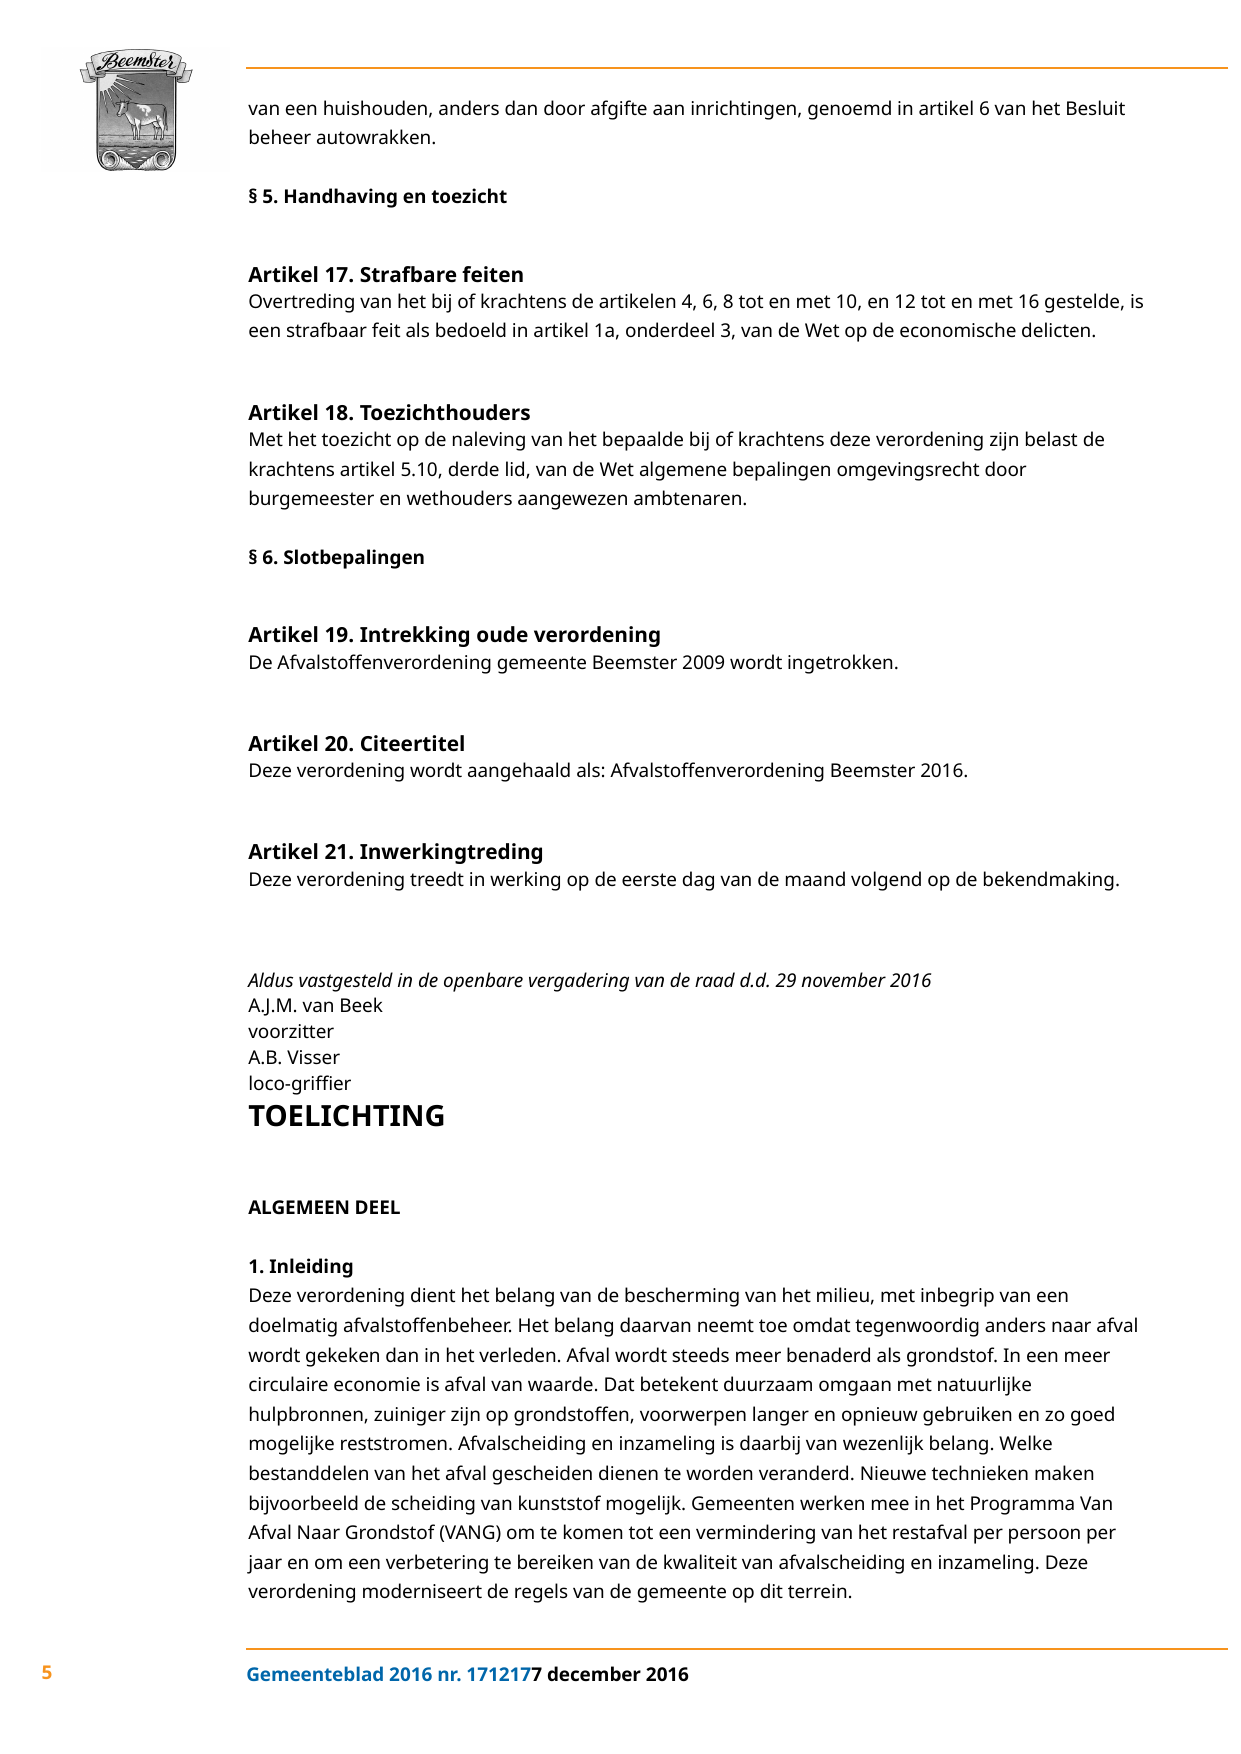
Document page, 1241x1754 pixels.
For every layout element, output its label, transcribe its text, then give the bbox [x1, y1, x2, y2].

text van een huishouden, anders dan door afgifte aan inrichtingen, genoemd in artikel 6 van het Besluit beheer autowrakken. [248, 95, 1152, 150]
text A.J.M. van Beek [248, 993, 1152, 1018]
text § 6. Slotbepalingen [248, 544, 1152, 570]
text Artikel 17. Strafbare feiten [248, 260, 1152, 288]
text TOELICHTING [248, 1096, 1152, 1135]
text Artikel 20. Citeertitel [248, 729, 1152, 757]
text 1. Inleiding [248, 1253, 1152, 1279]
text Artikel 18. Toezichthouders [248, 398, 1152, 426]
picture [41, 47, 231, 172]
text Met het toezicht op de naleving van het bepaalde bij of krachtens deze verordening zijn belast de krachtens artikel 5.10, derde lid, van de Wet algemene bepalingen omgevingsrecht door burgemeester en wethouders aangewezen ambtenaren. [248, 426, 1152, 511]
text § 5. Handhaving en toezicht [248, 183, 1152, 209]
text Deze verordening dient het belang van de bescherming van het milieu, met inbegrip van een doelmatig afvalstoffenbeheer. Het belang daarvan neemt toe omdat tegenwoordig anders naar afval wordt gekeken dan in het verleden. Afval wordt steeds meer benaderd als grondstof. In een meer circulaire economie is afval van waarde. Dat betekent duurzaam omgaan met natuurlijke hulpbronnen, zuiniger zijn op grondstoffen, voorwerpen langer en opnieuw gebruiken en zo goed mogelijke reststromen. Afvalscheiding en inzameling is daarbij van wezenlijk belang. Welke bestanddelen van het afval gescheiden dienen te worden veranderd. Nieuwe technieken maken bijvoorbeeld de scheiding van kunststof mogelijk. Gemeenten werken mee in het Programma Van Afval Naar Grondstof (VANG) om te komen tot een vermindering van het restafval per persoon per jaar en om een verbetering te bereiken van de kwaliteit van afvalscheiding en inzameling. Deze verordening moderniseert de regels van de gemeente op dit terrein. [248, 1283, 1152, 1604]
text Deze verordening treedt in werking op de eerste dag van de maand volgend op de bekendmaking. [248, 866, 1152, 892]
text Artikel 19. Intrekking oude verordening [248, 621, 1152, 649]
text loco-griffier [248, 1070, 1152, 1096]
text voorzitter [248, 1018, 1152, 1044]
text Overtreding van het bij of krachtens de artikelen 4, 6, 8 tot en met 10, en 12 tot en met 16 gestelde, is een strafbaar feit als bedoeld in artikel 1a, onderdeel 3, van de Wet op de economische delicten. [248, 288, 1152, 343]
text ALGEMEEN DEEL [248, 1194, 1152, 1220]
text Artikel 21. Inwerkingtreding [248, 837, 1152, 866]
text A.B. Visser [248, 1044, 1152, 1070]
text De Afvalstoffenverordening gemeente Beemster 2009 wordt ingetrokken. [248, 649, 1152, 675]
text Aldus vastgesteld in de openbare vergadering van de raad d.d. 29 november 2016 [248, 967, 1152, 993]
text Deze verordening wordt aangehaald als: Afvalstoffenverordening Beemster 2016. [248, 757, 1152, 783]
